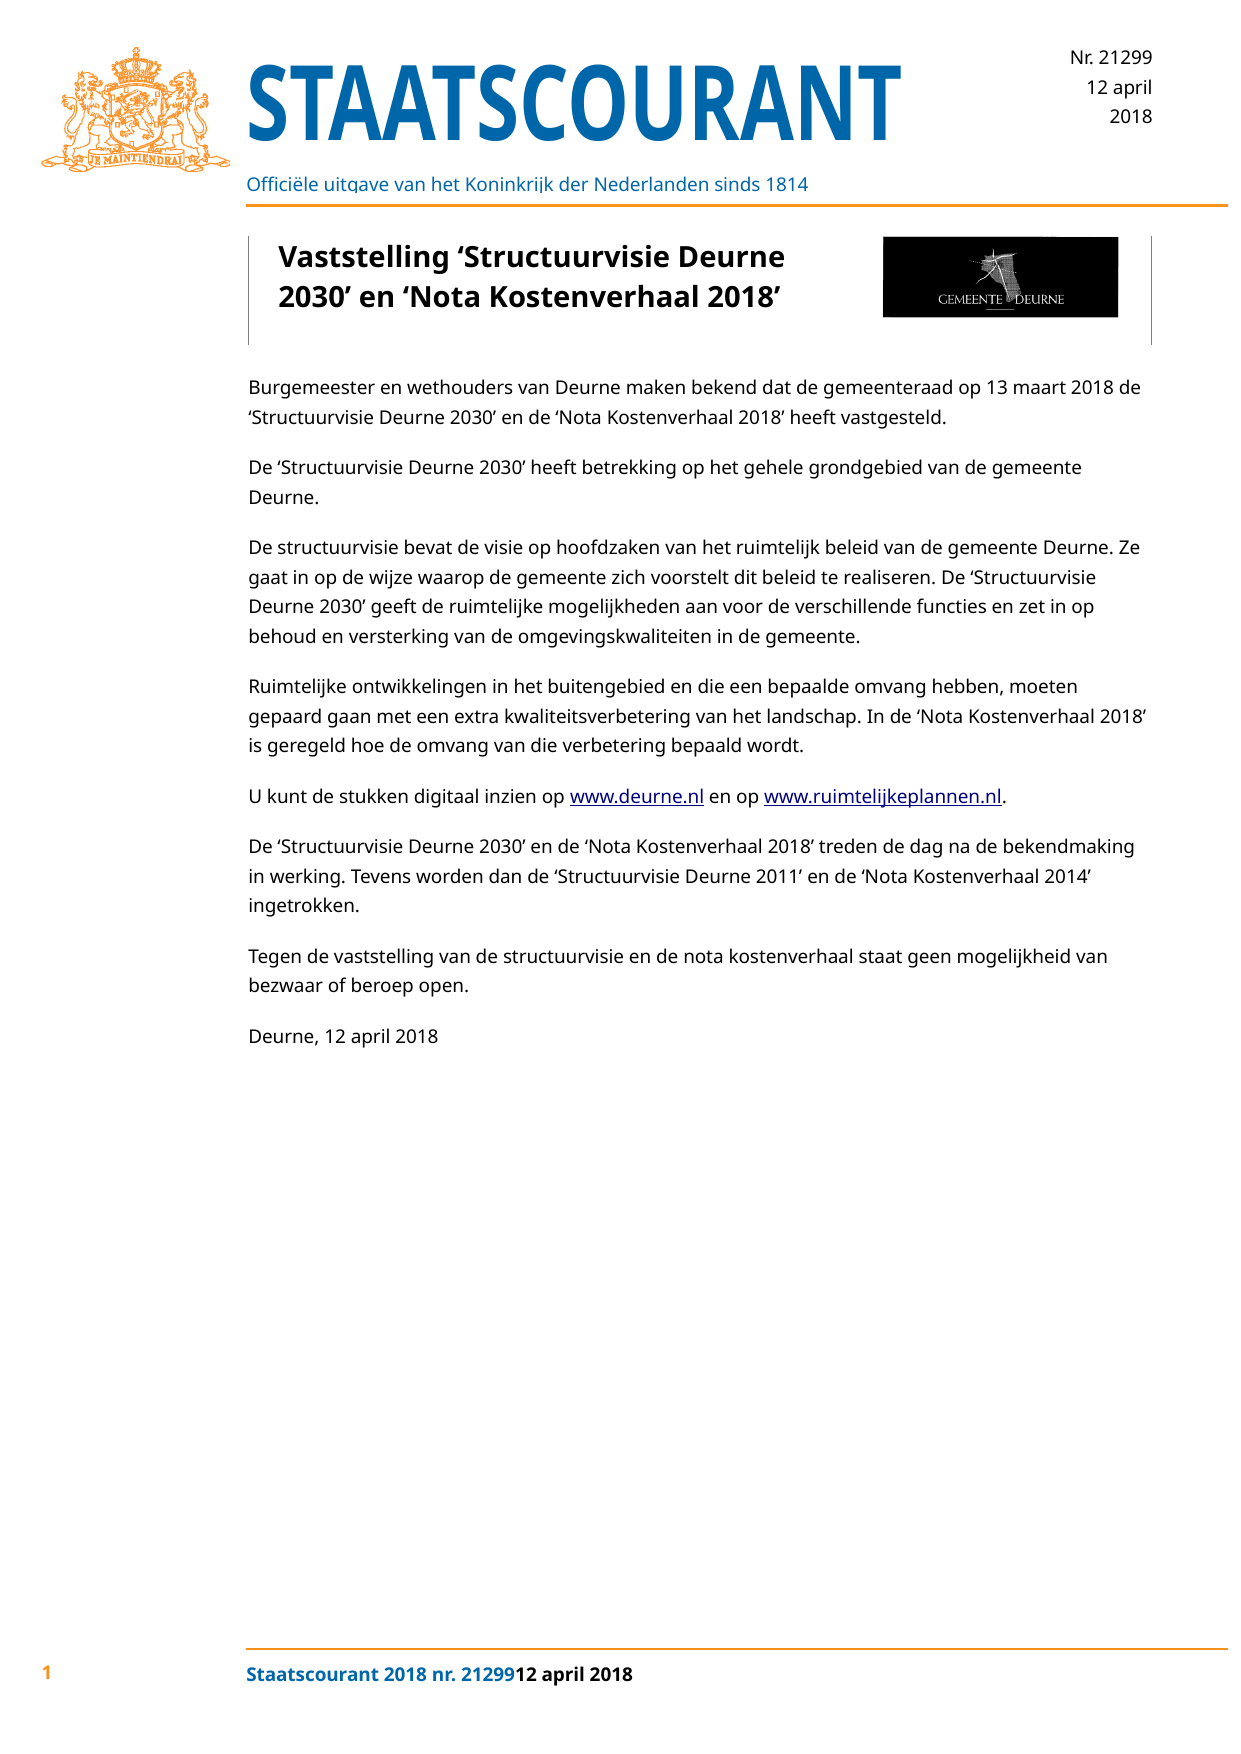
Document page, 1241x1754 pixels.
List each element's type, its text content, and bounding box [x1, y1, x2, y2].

text Tegen de vaststelling van de structuurvisie en de nota kostenverhaal staat geen mogelijkheid van bezwaar of beroep open. [248, 943, 1152, 998]
text De ‘Structuurvisie Deurne 2030’ en de ‘Nota Kostenverhaal 2018’ treden de dag na de bekendmaking in werking. Tevens worden dan de ‘Structuurvisie Deurne 2011’ en de ‘Nota Kostenverhaal 2014’ ingetrokken. [248, 833, 1152, 918]
table_header Vaststelling ‘Structuurvisie Deurne 2030’ en ‘Nota Kostenverhaal 2018’ [249, 236, 850, 345]
text De structuurvisie bevat de visie op hoofdzaken van het ruimtelijk beleid van de gemeente Deurne. Ze gaat in op de wijze waarop de gemeente zich voorstelt dit beleid te realiseren. De ‘Structuurvisie Deurne 2030’ geeft de ruimtelijke mogelijkheden aan voor de verschillende functies en zet in op behoud en versterking van de omgevingskwaliteiten in de gemeente. [248, 534, 1152, 649]
picture [41, 47, 231, 172]
text De ‘Structuurvisie Deurne 2030’ heeft betrekking op het gehele grondgebied van de gemeente Deurne. [248, 454, 1152, 509]
table_header [850, 236, 1151, 345]
text Ruimtelijke ontwikkelingen in het buitengebied en die een bepaalde omvang hebben, moeten gepaard gaan met een extra kwaliteitsverbetering van het landschap. In de ‘Nota Kostenverhaal 2018’ is geregeld hoe de omvang van die verbetering bepaald wordt. [248, 673, 1152, 758]
text U kunt de stukken digitaal inzien op www.deurne.nl en op www.ruimtelijkeplannen.nl. [248, 783, 1152, 809]
picture [882, 236, 1119, 318]
text Burgemeester en wethouders van Deurne maken bekend dat de gemeenteraad op 13 maart 2018 de ‘Structuurvisie Deurne 2030’ en de ‘Nota Kostenverhaal 2018’ heeft vastgesteld. [248, 374, 1152, 429]
text Deurne, 12 april 2018 [248, 1023, 1152, 1049]
